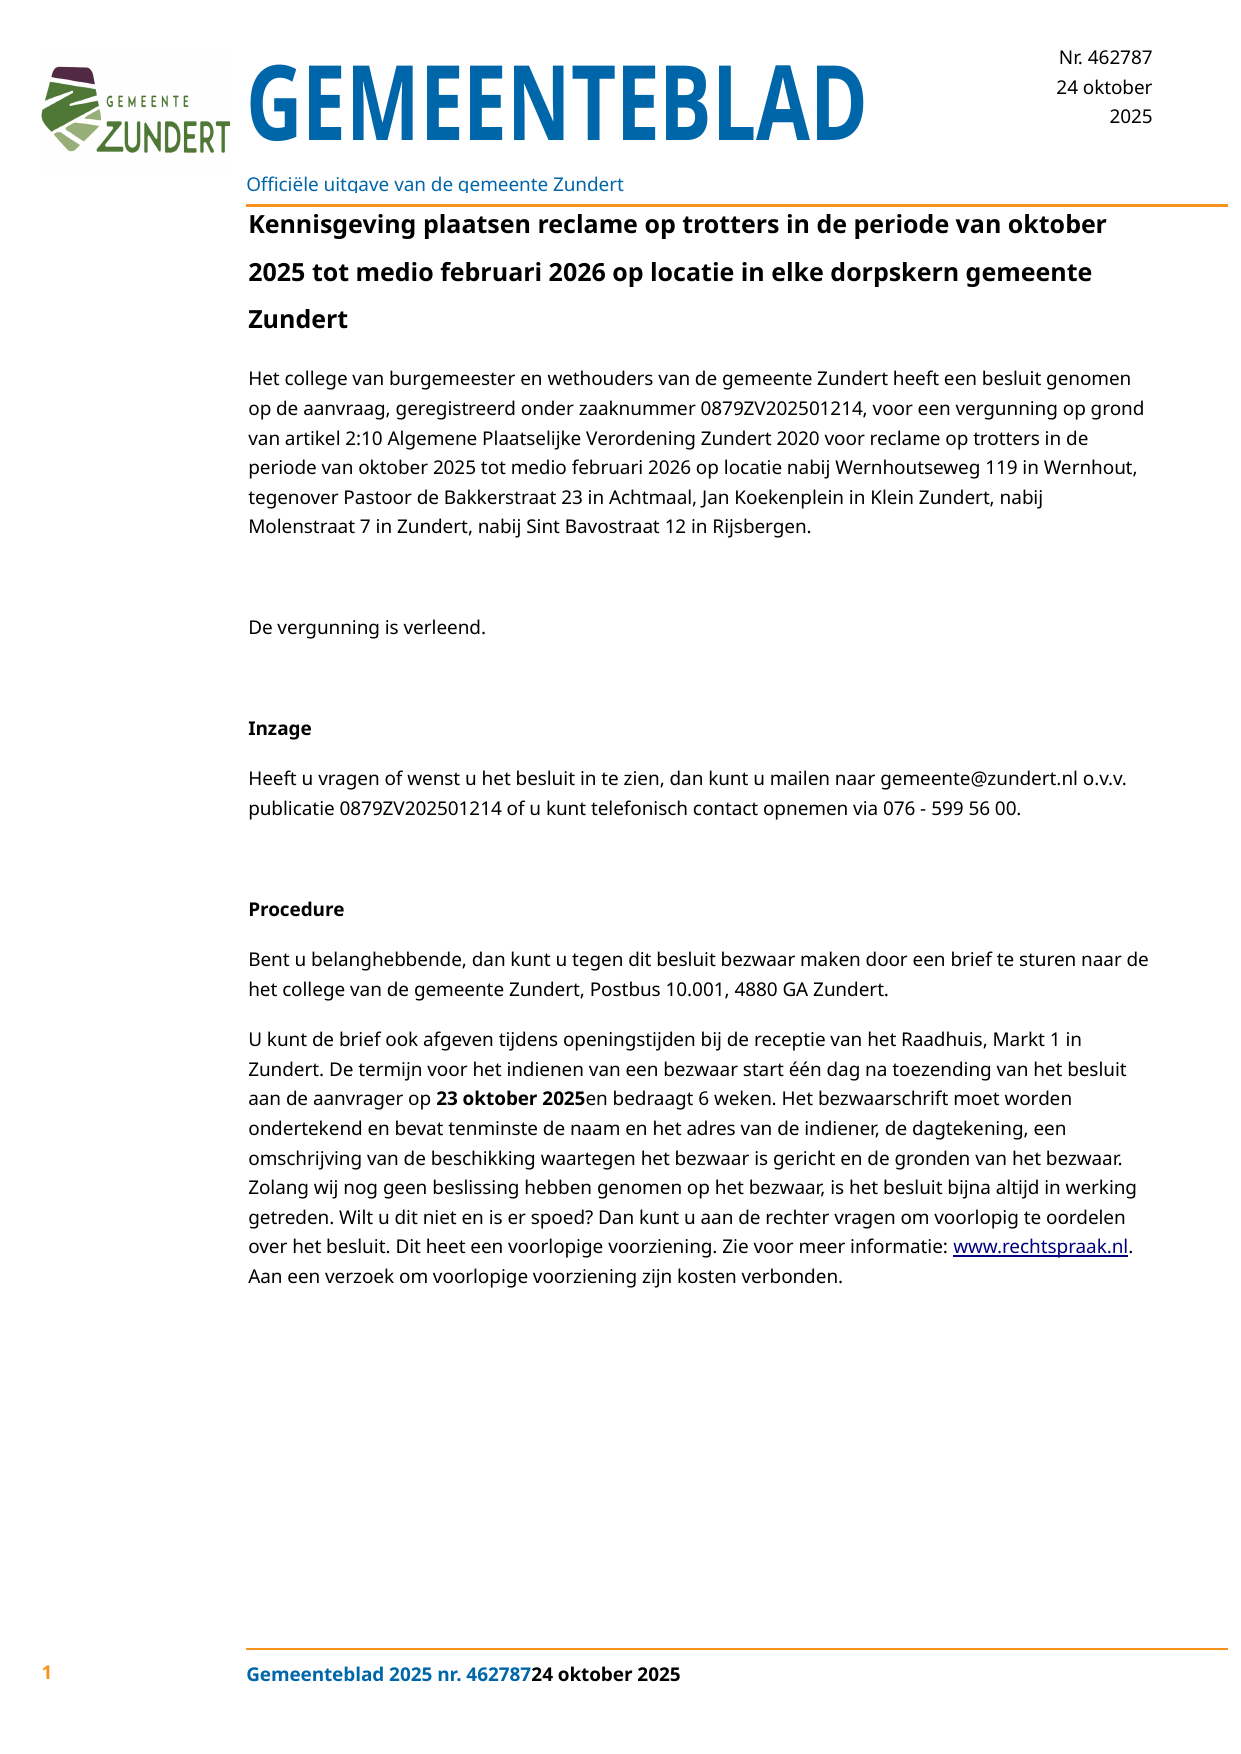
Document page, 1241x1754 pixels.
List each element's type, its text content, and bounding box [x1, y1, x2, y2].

text Kennisgeving plaatsen reclame op trotters in de periode van oktober 2025 tot medio februari 2026 op locatie in elke dorpskern gemeente Zundert [248, 207, 1152, 336]
text Procedure [248, 896, 1152, 922]
text Bent u belanghebbende, dan kunt u tegen dit besluit bezwaar maken door een brief te sturen naar de het college van de gemeente Zundert, Postbus 10.001, 4880 GA Zundert. [248, 946, 1152, 1002]
text Het college van burgemeester en wethouders van de gemeente Zundert heeft een besluit genomen op de aanvraag, geregistreerd onder zaaknummer 0879ZV202501214, voor een vergunning op grond van artikel 2:10 Algemene Plaatselijke Verordening Zundert 2020 voor reclame op trotters in de periode van oktober 2025 tot medio februari 2026 op locatie nabij Wernhoutseweg 119 in Wernhout, tegenover Pastoor de Bakkerstraat 23 in Achtmaal, Jan Koekenplein in Klein Zundert, nabij Molenstraat 7 in Zundert, nabij Sint Bavostraat 12 in Rijsbergen. [248, 366, 1152, 539]
text Inzage [248, 715, 1152, 741]
text Heeft u vragen of wenst u het besluit in te zien, dan kunt u mailen naar gemeente@zundert.nl o.v.v. publicatie 0879ZV202501214 of u kunt telefonisch contact opnemen via 076 - 599 56 00. [248, 766, 1152, 821]
text U kunt de brief ook afgeven tijdens openingstijden bij de receptie van het Raadhuis, Markt 1 in Zundert. De termijn voor het indienen van een bezwaar start één dag na toezending van het besluit aan de aanvrager op 23 oktober 2025en bedraagt 6 weken. Het bezwaarschrift moet worden ondertekend en bevat tenminste de naam en het adres van de indiener, de dagtekening, een omschrijving van de beschikking waartegen het bezwaar is gericht en de gronden van het bezwaar. Zolang wij nog geen beslissing hebben genomen op het bezwaar, is het besluit bijna altijd in werking getreden. Wilt u dit niet en is er spoed? Dan kunt u aan de rechter vragen om voorlopig te oordelen over het besluit. Dit heet een voorlopige voorziening. Zie voor meer informatie: www.rechtspraak.nl. Aan een verzoek om voorlopige voorziening zijn kosten verbonden. [248, 1026, 1152, 1289]
picture [41, 47, 231, 172]
text De vergunning is verleend. [248, 614, 1152, 640]
